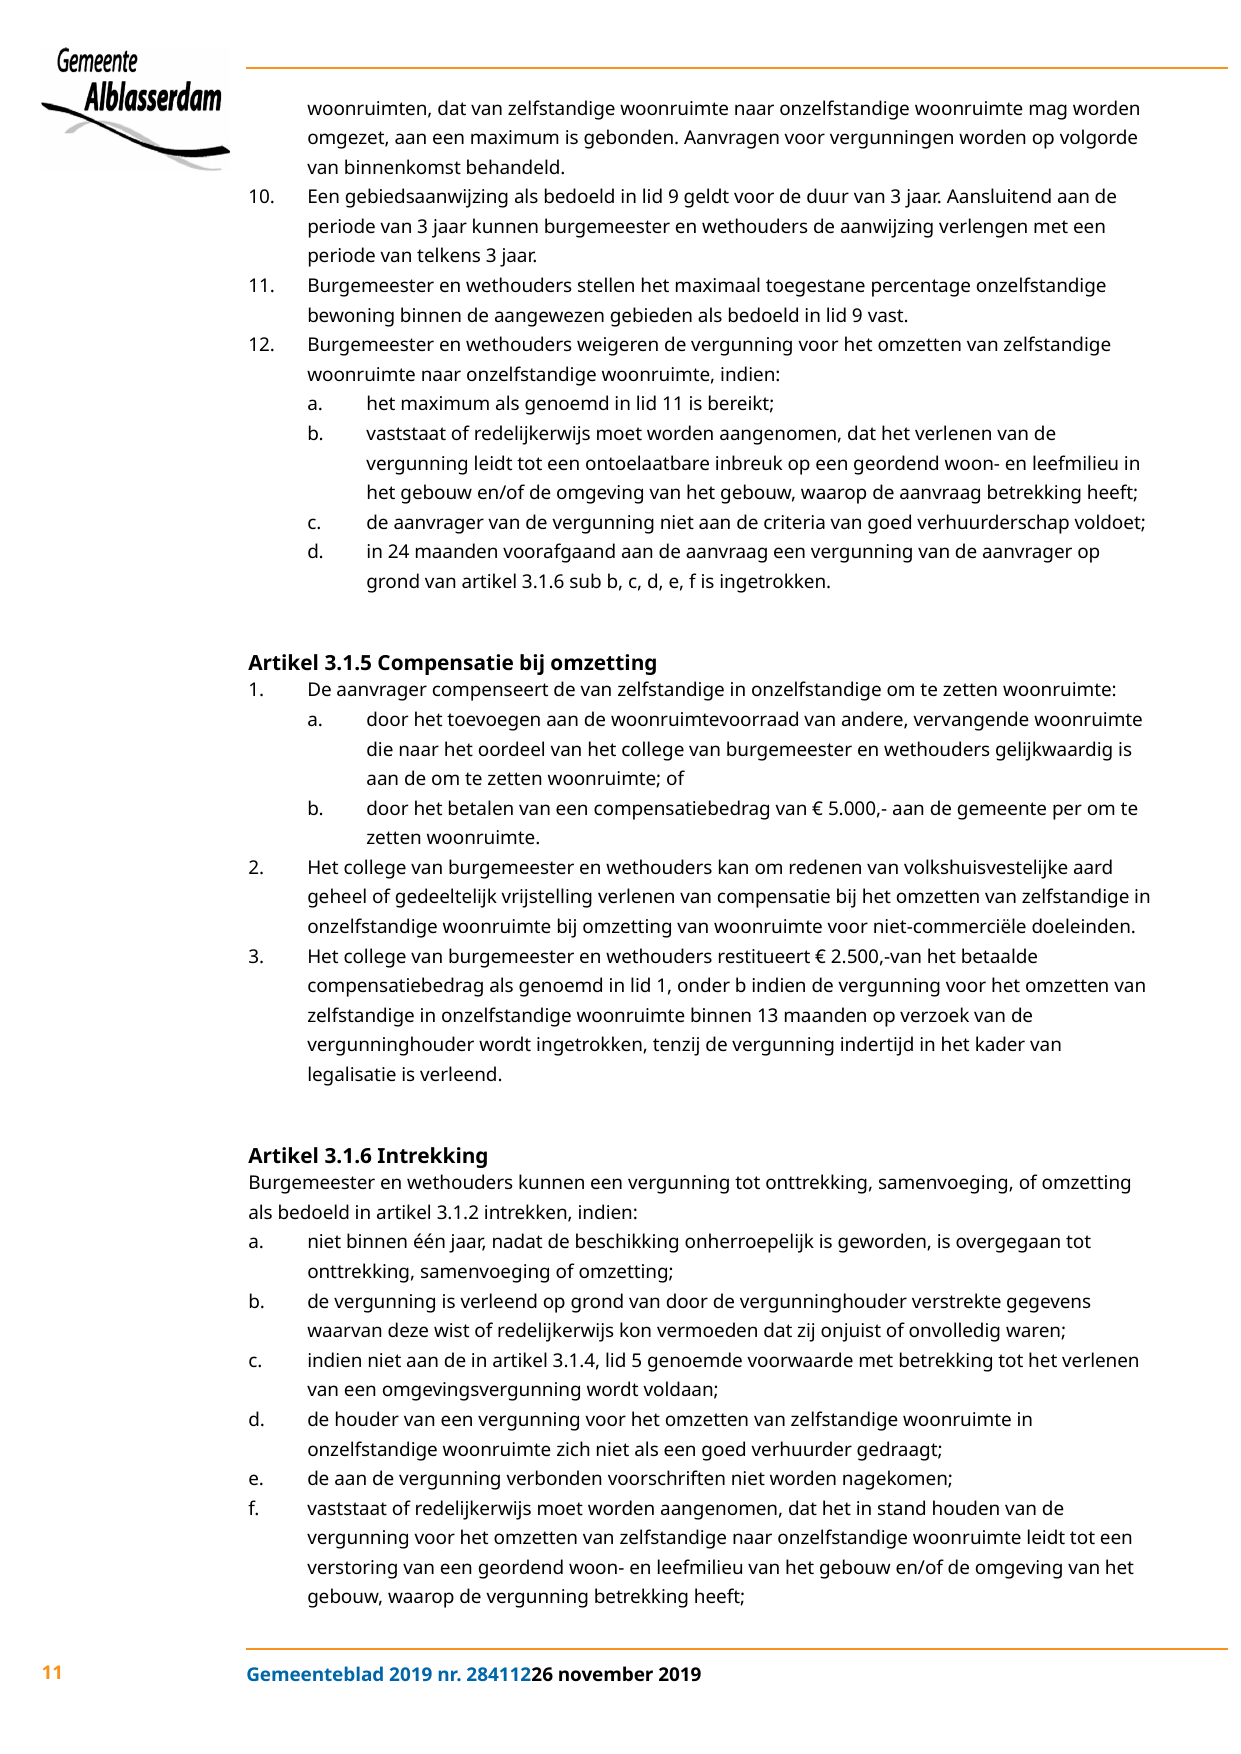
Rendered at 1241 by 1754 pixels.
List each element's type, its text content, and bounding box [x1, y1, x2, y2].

list Burgemeester en wethouders stellen het maximaal toegestane percentage onzelfstandige bewoning binnen de aangewezen gebieden als bedoeld in lid 9 vast. [248, 272, 1152, 328]
list De aanvrager compenseert de van zelfstandige in onzelfstandige om te zetten woonruimte: [248, 677, 1152, 702]
list de aanvrager van de vergunning niet aan de criteria van goed verhuurderschap voldoet; [307, 509, 1152, 535]
list door het betalen van een compensatiebedrag van € 5.000,- aan de gemeente per om te zetten woonruimte. [307, 795, 1152, 850]
picture [41, 47, 231, 172]
list door het toevoegen aan de woonruimtevoorraad van andere, vervangende woonruimte die naar het oordeel van het college van burgemeester en wethouders gelijkwaardig is aan de om te zetten woonruimte; of [307, 706, 1152, 791]
list Burgemeester en wethouders weigeren de vergunning voor het omzetten van zelfstandige woonruimte naar onzelfstandige woonruimte, indien: [248, 331, 1152, 387]
list de houder van een vergunning voor het omzetten van zelfstandige woonruimte in onzelfstandige woonruimte zich niet als een goed verhuurder gedraagt; [248, 1406, 1152, 1462]
list de vergunning is verleend op grond van door de vergunninghouder verstrekte gegevens waarvan deze wist of redelijkerwijs kon vermoeden dat zij onjuist of onvolledig waren; [248, 1288, 1152, 1343]
text Artikel 3.1.5 Compensatie bij omzetting [248, 648, 1152, 677]
list Het college van burgemeester en wethouders restitueert € 2.500,-van het betaalde compensatiebedrag als genoemd in lid 1, onder b indien de vergunning voor het omzetten van zelfstandige in onzelfstandige woonruimte binnen 13 maanden op verzoek van de vergunninghouder wordt ingetrokken, tenzij de vergunning indertijd in het kader van legalisatie is verleend. [248, 943, 1152, 1087]
list woonruimten, dat van zelfstandige woonruimte naar onzelfstandige woonruimte mag worden omgezet, aan een maximum is gebonden. Aanvragen voor vergunningen worden op volgorde van binnenkomst behandeld. [248, 95, 1152, 180]
list indien niet aan de in artikel 3.1.4, lid 5 genoemde voorwaarde met betrekking tot het verlenen van een omgevingsvergunning wordt voldaan; [248, 1347, 1152, 1402]
text Burgemeester en wethouders kunnen een vergunning tot onttrekking, samenvoeging, of omzetting als bedoeld in artikel 3.1.2 intrekken, indien: [248, 1169, 1152, 1225]
list vaststaat of redelijkerwijs moet worden aangenomen, dat het in stand houden van de vergunning voor het omzetten van zelfstandige naar onzelfstandige woonruimte leidt tot een verstoring van een geordend woon- en leefmilieu van het gebouw en/of de omgeving van het gebouw, waarop de vergunning betrekking heeft; [248, 1495, 1152, 1609]
list de aan de vergunning verbonden voorschriften niet worden nagekomen; [248, 1465, 1152, 1491]
list vaststaat of redelijkerwijs moet worden aangenomen, dat het verlenen van de vergunning leidt tot een ontoelaatbare inbreuk op een geordend woon- en leefmilieu in het gebouw en/of de omgeving van het gebouw, waarop de aanvraag betrekking heeft; [307, 420, 1152, 505]
text Artikel 3.1.6 Intrekking [248, 1141, 1152, 1169]
list Een gebiedsaanwijzing als bedoeld in lid 9 geldt voor de duur van 3 jaar. Aansluitend aan de periode van 3 jaar kunnen burgemeester en wethouders de aanwijzing verlengen met een periode van telkens 3 jaar. [248, 183, 1152, 268]
list Het college van burgemeester en wethouders kan om redenen van volkshuisvestelijke aard geheel of gedeeltelijk vrijstelling verlenen van compensatie bij het omzetten van zelfstandige in onzelfstandige woonruimte bij omzetting van woonruimte voor niet-commerciële doeleinden. [248, 854, 1152, 939]
list niet binnen één jaar, nadat de beschikking onherroepelijk is geworden, is overgegaan tot onttrekking, samenvoeging of omzetting; [248, 1229, 1152, 1284]
list in 24 maanden voorafgaand aan de aanvraag een vergunning van de aanvrager op grond van artikel 3.1.6 sub b, c, d, e, f is ingetrokken. [307, 538, 1152, 594]
list het maximum als genoemd in lid 11 is bereikt; [307, 391, 1152, 416]
